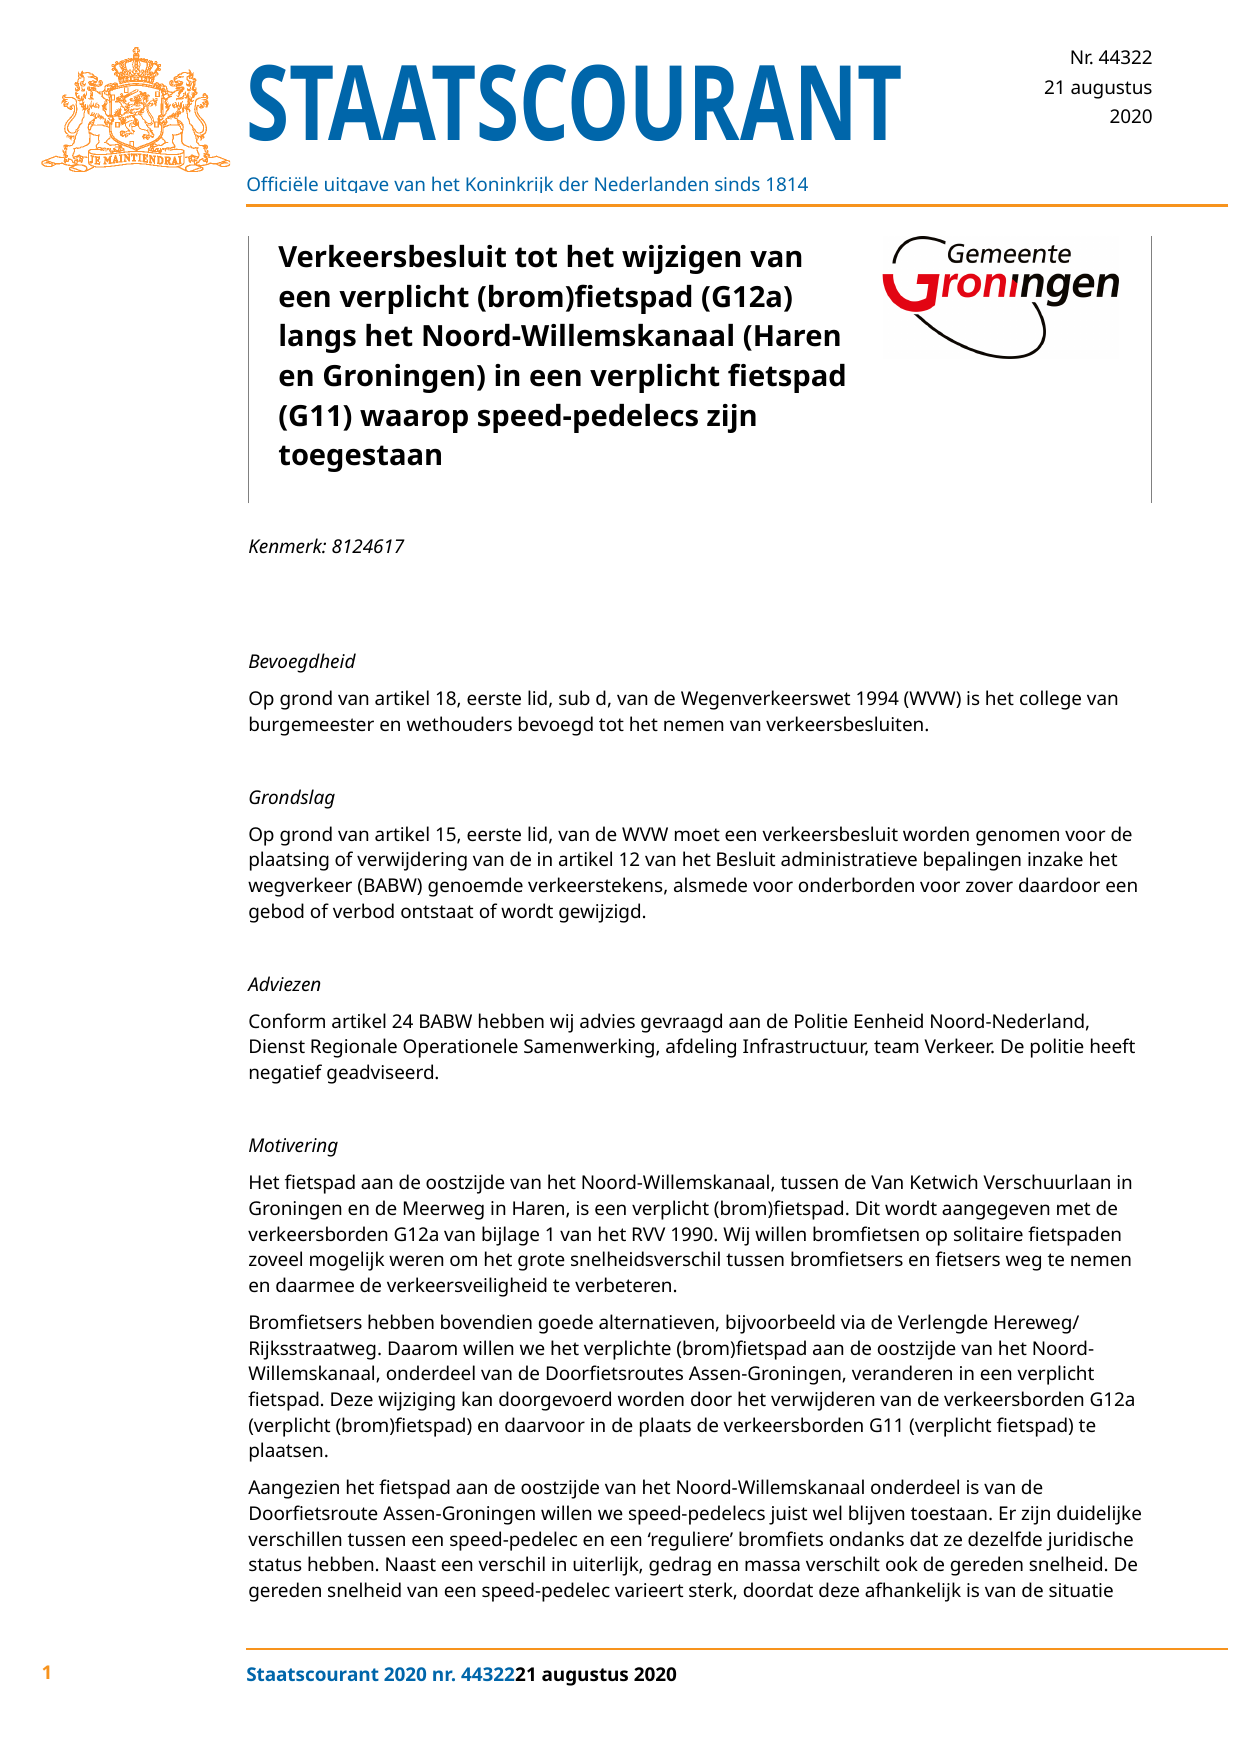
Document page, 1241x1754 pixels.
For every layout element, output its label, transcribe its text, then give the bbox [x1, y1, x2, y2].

text Op grond van artikel 18, eerste lid, sub d, van de Wegenverkeerswet 1994 (WVW) is het college van burgemeester en wethouders bevoegd tot het nemen van verkeersbesluiten. [248, 685, 1152, 736]
text Bevoegdheid [248, 648, 1152, 674]
text Aangezien het fietspad aan de oostzijde van het Noord-Willemskanaal onderdeel is van de Doorfietsroute Assen-Groningen willen we speed-pedelecs juist wel blijven toestaan. Er zijn duidelijke verschillen tussen een speed-pedelec en een ‘reguliere’ bromfiets ondanks dat ze dezelfde juridische status hebben. Naast een verschil in uiterlijk, gedrag en massa verschilt ook de gereden snelheid. De gereden snelheid van een speed-pedelec varieert sterk, doordat deze afhankelijk is van de situatie [248, 1474, 1152, 1603]
text Bromfietsers hebben bovendien goede alternatieven, bijvoorbeeld via de Verlengde Hereweg/ Rijksstraatweg. Daarom willen we het verplichte (brom)fietspad aan de oostzijde van het Noord-Willemskanaal, onderdeel van de Doorfietsroutes Assen-Groningen, veranderen in een verplicht fietspad. Deze wijziging kan doorgevoerd worden door het verwijderen van de verkeersborden G12a (verplicht (brom)fietspad) en daarvoor in de plaats de verkeersborden G11 (verplicht fietspad) te plaatsen. [248, 1309, 1152, 1463]
table_header [850, 236, 1151, 503]
text Het fietspad aan de oostzijde van het Noord-Willemskanaal, tussen de Van Ketwich Verschuurlaan in Groningen en de Meerweg in Haren, is een verplicht (brom)fietspad. Dit wordt aangegeven met de verkeersborden G12a van bijlage 1 van het RVV 1990. Wij willen bromfietsen op solitaire fietspaden zoveel mogelijk weren om het grote snelheidsverschil tussen bromfietsers en fietsers weg te nemen en daarmee de verkeersveiligheid te verbeteren. [248, 1169, 1152, 1298]
table_header Verkeersbesluit tot het wijzigen van een verplicht (brom)fietspad (G12a) langs het Noord-Willemskanaal (Haren en Groningen) in een verplicht fietspad (G11) waarop speed-pedelecs zijn toegestaan [249, 236, 850, 503]
text Conform artikel 24 BABW hebben wij advies gevraagd aan de Politie Eenheid Noord-Nederland, Dienst Regionale Operationele Samenwerking, afdeling Infrastructuur, team Verkeer. De politie heeft negatief geadviseerd. [248, 1008, 1152, 1085]
picture [41, 47, 231, 172]
text Grondslag [248, 784, 1152, 810]
text Kenmerk: 8124617 [248, 533, 1152, 559]
text Adviezen [248, 971, 1152, 997]
text Motivering [248, 1133, 1152, 1158]
picture [882, 236, 1119, 359]
text Op grond van artikel 15, eerste lid, van de WVW moet een verkeersbesluit worden genomen voor de plaatsing of verwijdering van de in artikel 12 van het Besluit administratieve bepalingen inzake het wegverkeer (BABW) genoemde verkeerstekens, alsmede voor onderborden voor zover daardoor een gebod of verbod ontstaat of wordt gewijzigd. [248, 821, 1152, 924]
